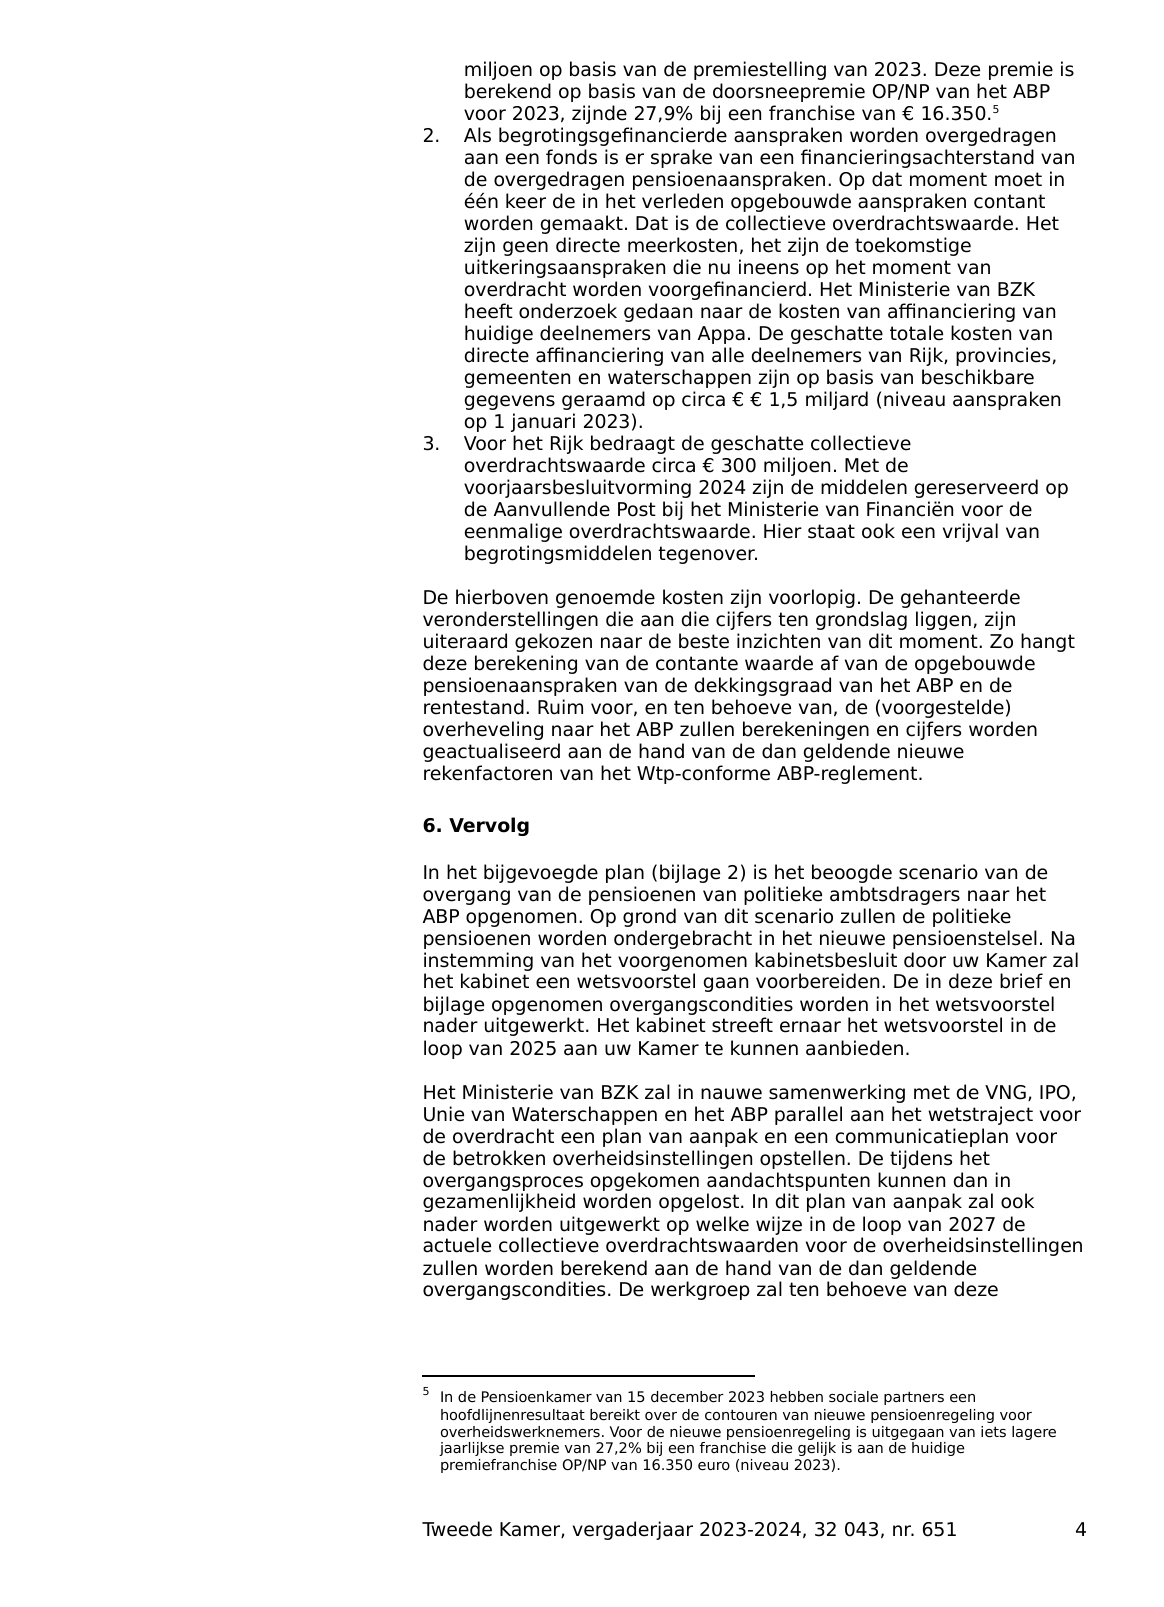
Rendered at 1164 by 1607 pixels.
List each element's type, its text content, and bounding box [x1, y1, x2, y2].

text 3. Voor het Rijk bedraagt de geschatte collectieve overdrachtswaarde circa € 300 miljoen. Met de voorjaarsbesluitvorming 2024 zijn de middelen gereserveerd op de Aanvullende Post bij het Ministerie van Financiën voor de eenmalige overdrachtswaarde. Hier staat ook een vrijval van begrotingsmiddelen tegenover. [422, 433, 1087, 564]
text De hierboven genoemde kosten zijn voorlopig. De gehanteerde veronderstellingen die aan die cijfers ten grondslag liggen, zijn uiteraard gekozen naar de beste inzichten van dit moment. Zo hangt deze berekening van de contante waarde af van de opgebouwde pensioenaanspraken van de dekkingsgraad van het ABP en de rentestand. Ruim voor, en ten behoeve van, de (voorgestelde) overheveling naar het ABP zullen berekeningen en cijfers worden geactualiseerd aan de hand van de dan geldende nieuwe rekenfactoren van het Wtp-conforme ABP-reglement. [422, 587, 1087, 784]
text In de Pensioenkamer van 15 december 2023 hebben sociale partners een hoofdlijnenresultaat bereikt over de contouren van nieuwe pensioenregeling voor overheidswerknemers. Voor de nieuwe pensioenregeling is uitgegaan van iets lagere jaarlijkse premie van 27,2% bij een franchise die gelijk is aan de huidige premiefranchise OP/NP van 16.350 euro (niveau 2023). [422, 1385, 1087, 1474]
text Het Ministerie van BZK zal in nauwe samenwerking met de VNG, IPO, Unie van Waterschappen en het ABP parallel aan het wetstraject voor de overdracht een plan van aanpak en een communicatieplan voor de betrokken overheidsinstellingen opstellen. De tijdens het overgangsproces opgekomen aandachtspunten kunnen dan in gezamenlijkheid worden opgelost. In dit plan van aanpak zal ook nader worden uitgewerkt op welke wijze in de loop van 2027 de actuele collectieve overdrachtswaarden voor de overheidsinstellingen zullen worden berekend aan de hand van de dan geldende overgangscondities. De werkgroep zal ten behoeve van deze [422, 1082, 1087, 1301]
text In het bijgevoegde plan (bijlage 2) is het beoogde scenario van de overgang van de pensioenen van politieke ambtsdragers naar het ABP opgenomen. Op grond van dit scenario zullen de politieke pensioenen worden ondergebracht in het nieuwe pensioenstelsel. Na instemming van het voorgenomen kabinetsbesluit door uw Kamer zal het kabinet een wetsvoorstel gaan voorbereiden. De in deze brief en bijlage opgenomen overgangscondities worden in het wetsvoorstel nader uitgewerkt. Het kabinet streeft ernaar het wetsvoorstel in de loop van 2025 aan uw Kamer te kunnen aanbieden. [422, 862, 1087, 1059]
text miljoen op basis van de premiestelling van 2023. Deze premie is berekend op basis van de doorsneepremie OP/NP van het ABP voor 2023, zijnde 27,9% bij een franchise van € 16.350. [422, 59, 1087, 125]
text 2. Als begrotingsgefinancierde aanspraken worden overgedragen aan een fonds is er sprake van een financieringsachterstand van de overgedragen pensioenaanspraken. Op dat moment moet in één keer de in het verleden opgebouwde aanspraken contant worden gemaakt. Dat is de collectieve overdrachtswaarde. Het zijn geen directe meerkosten, het zijn de toekomstige uitkeringsaanspraken die nu ineens op het moment van overdracht worden voorgefinancierd. Het Ministerie van BZK heeft onderzoek gedaan naar de kosten van affinanciering van huidige deelnemers van Appa. De geschatte totale kosten van directe affinanciering van alle deelnemers van Rijk, provincies, gemeenten en waterschappen zijn op basis van beschikbare gegevens geraamd op circa € € 1,5 miljard (niveau aanspraken op 1 januari 2023). [422, 125, 1087, 433]
subtitle 6. Vervolg [422, 814, 1087, 837]
